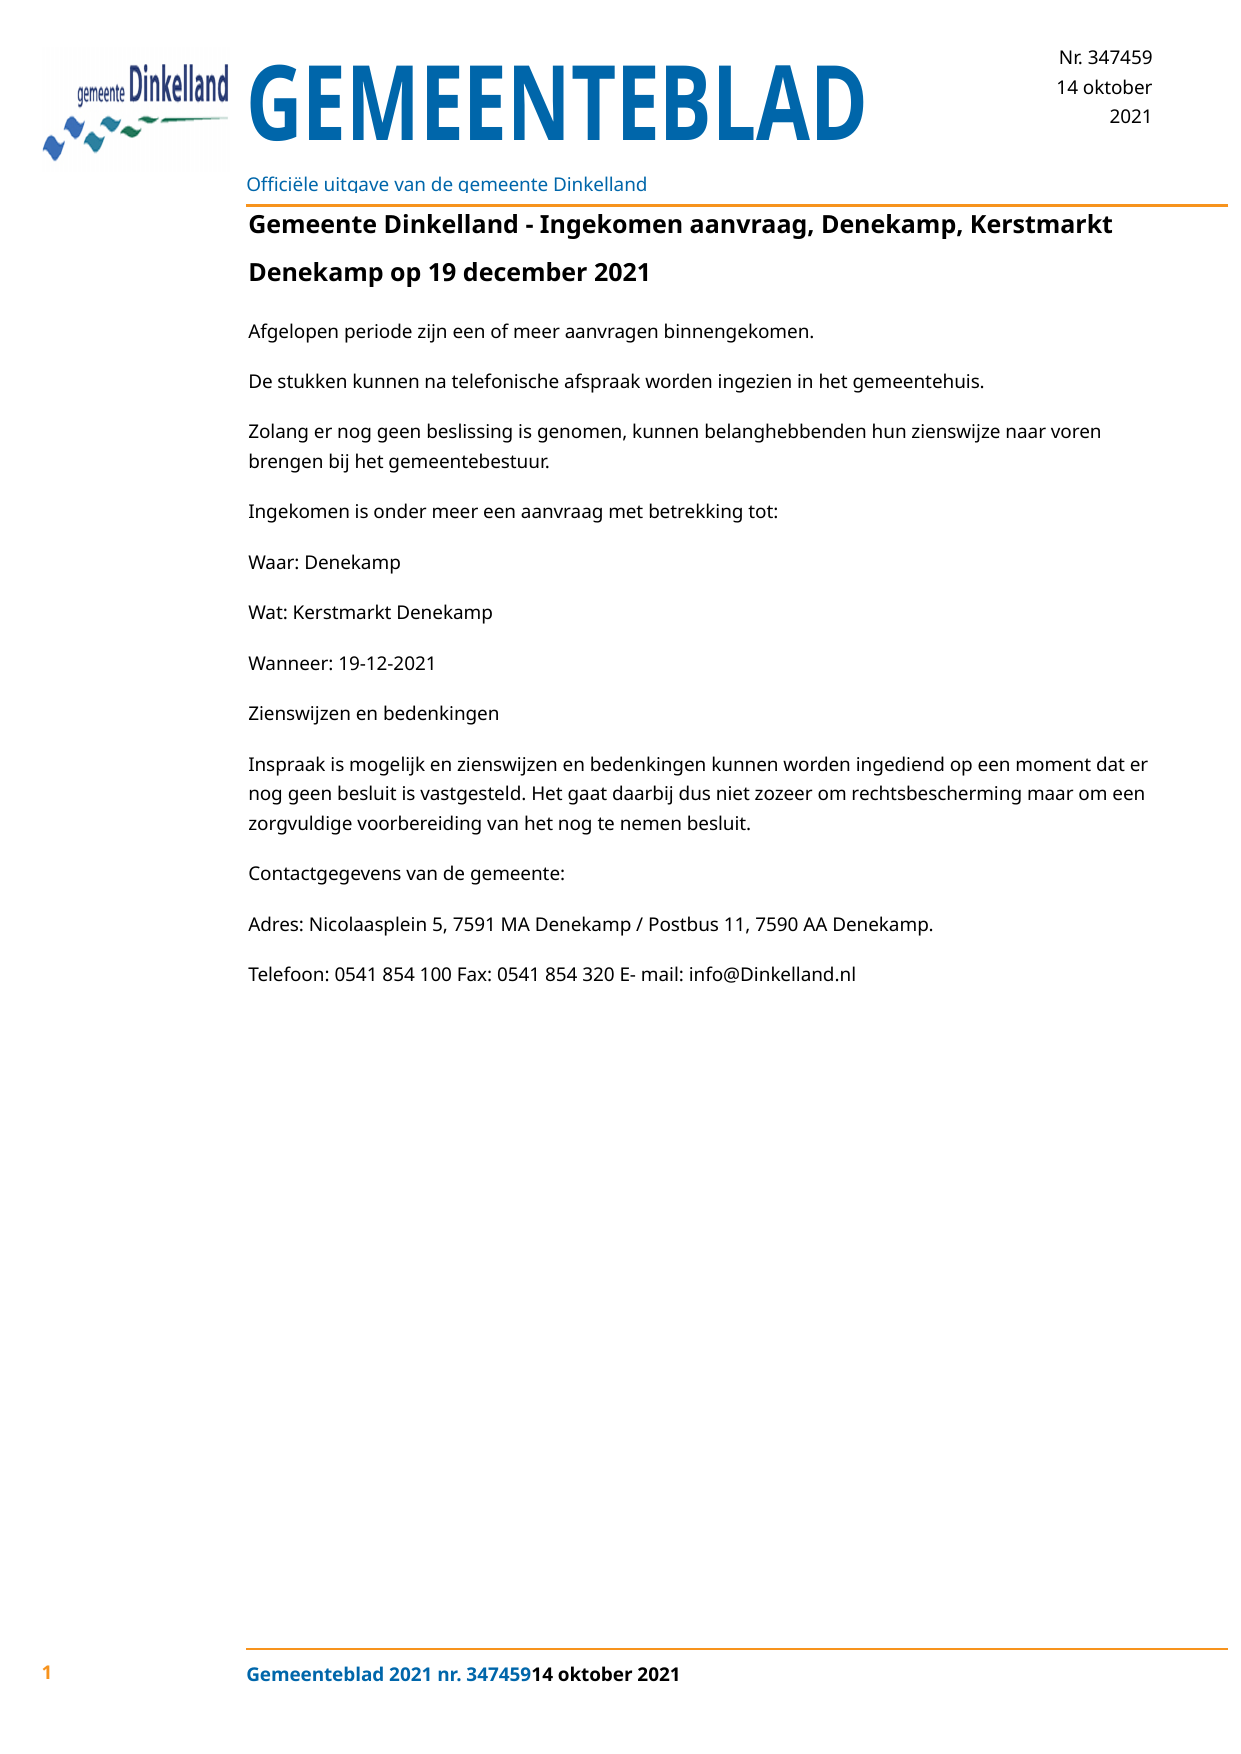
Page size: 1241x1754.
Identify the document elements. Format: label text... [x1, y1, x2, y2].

text Zienswijzen en bedenkingen [248, 700, 1152, 726]
text Waar: Denekamp [248, 549, 1152, 575]
text Afgelopen periode zijn een of meer aanvragen binnengekomen. [248, 318, 1152, 344]
text Telefoon: 0541 854 100 Fax: 0541 854 320 E- mail: info@Dinkelland.nl [248, 961, 1152, 987]
text De stukken kunnen na telefonische afspraak worden ingezien in het gemeentehuis. [248, 368, 1152, 394]
picture [41, 47, 231, 172]
text Zolang er nog geen beslissing is genomen, kunnen belanghebbenden hun zienswijze naar voren brengen bij het gemeentebestuur. [248, 419, 1152, 474]
text Wanneer: 19-12-2021 [248, 650, 1152, 676]
text Inspraak is mogelijk en zienswijzen en bedenkingen kunnen worden ingediend op een moment dat er nog geen besluit is vastgesteld. Het gaat daarbij dus niet zozeer om rechtsbescherming maar om een zorgvuldige voorbereiding van het nog te nemen besluit. [248, 751, 1152, 836]
text Wat: Kerstmarkt Denekamp [248, 599, 1152, 625]
text Contactgegevens van de gemeente: [248, 860, 1152, 886]
text Ingekomen is onder meer een aanvraag met betrekking tot: [248, 499, 1152, 524]
text Adres: Nicolaasplein 5, 7591 MA Denekamp / Postbus 11, 7590 AA Denekamp. [248, 911, 1152, 937]
text Gemeente Dinkelland - Ingekomen aanvraag, Denekamp, Kerstmarkt Denekamp op 19 december 2021 [248, 207, 1152, 288]
